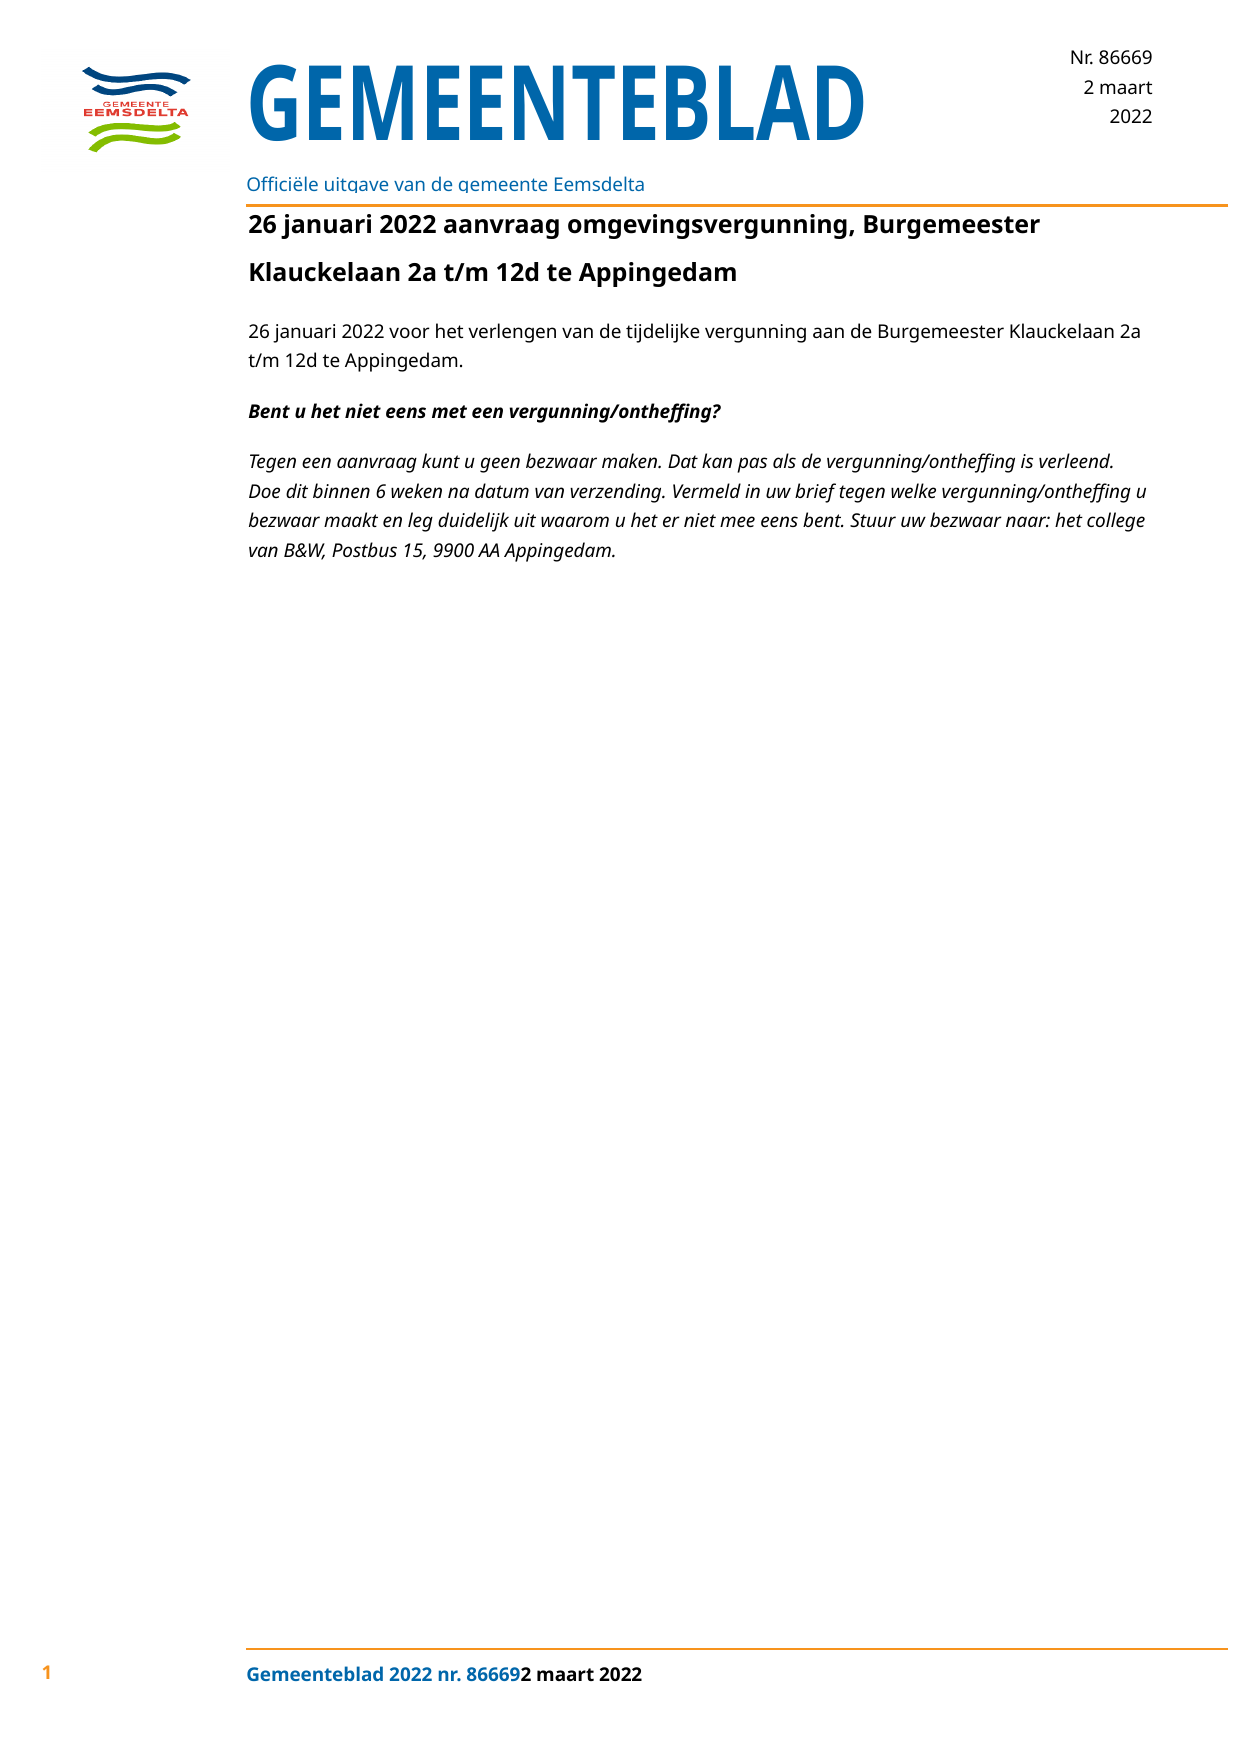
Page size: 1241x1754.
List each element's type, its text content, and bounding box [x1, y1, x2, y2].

text Tegen een aanvraag kunt u geen bezwaar maken. Dat kan pas als de vergunning/ontheffing is verleend. Doe dit binnen 6 weken na datum van verzending. Vermeld in uw brief tegen welke vergunning/ontheffing u bezwaar maakt en leg duidelijk uit waarom u het er niet mee eens bent. Stuur uw bezwaar naar: het college van B&W, Postbus 15, 9900 AA Appingedam. [248, 448, 1152, 563]
picture [41, 47, 231, 172]
text Bent u het niet eens met een vergunning/ontheffing? [248, 398, 1152, 424]
text 26 januari 2022 voor het verlengen van de tijdelijke vergunning aan de Burgemeester Klauckelaan 2a t/m 12d te Appingedam. [248, 318, 1152, 373]
text 26 januari 2022 aanvraag omgevingsvergunning, Burgemeester Klauckelaan 2a t/m 12d te Appingedam [248, 207, 1152, 288]
